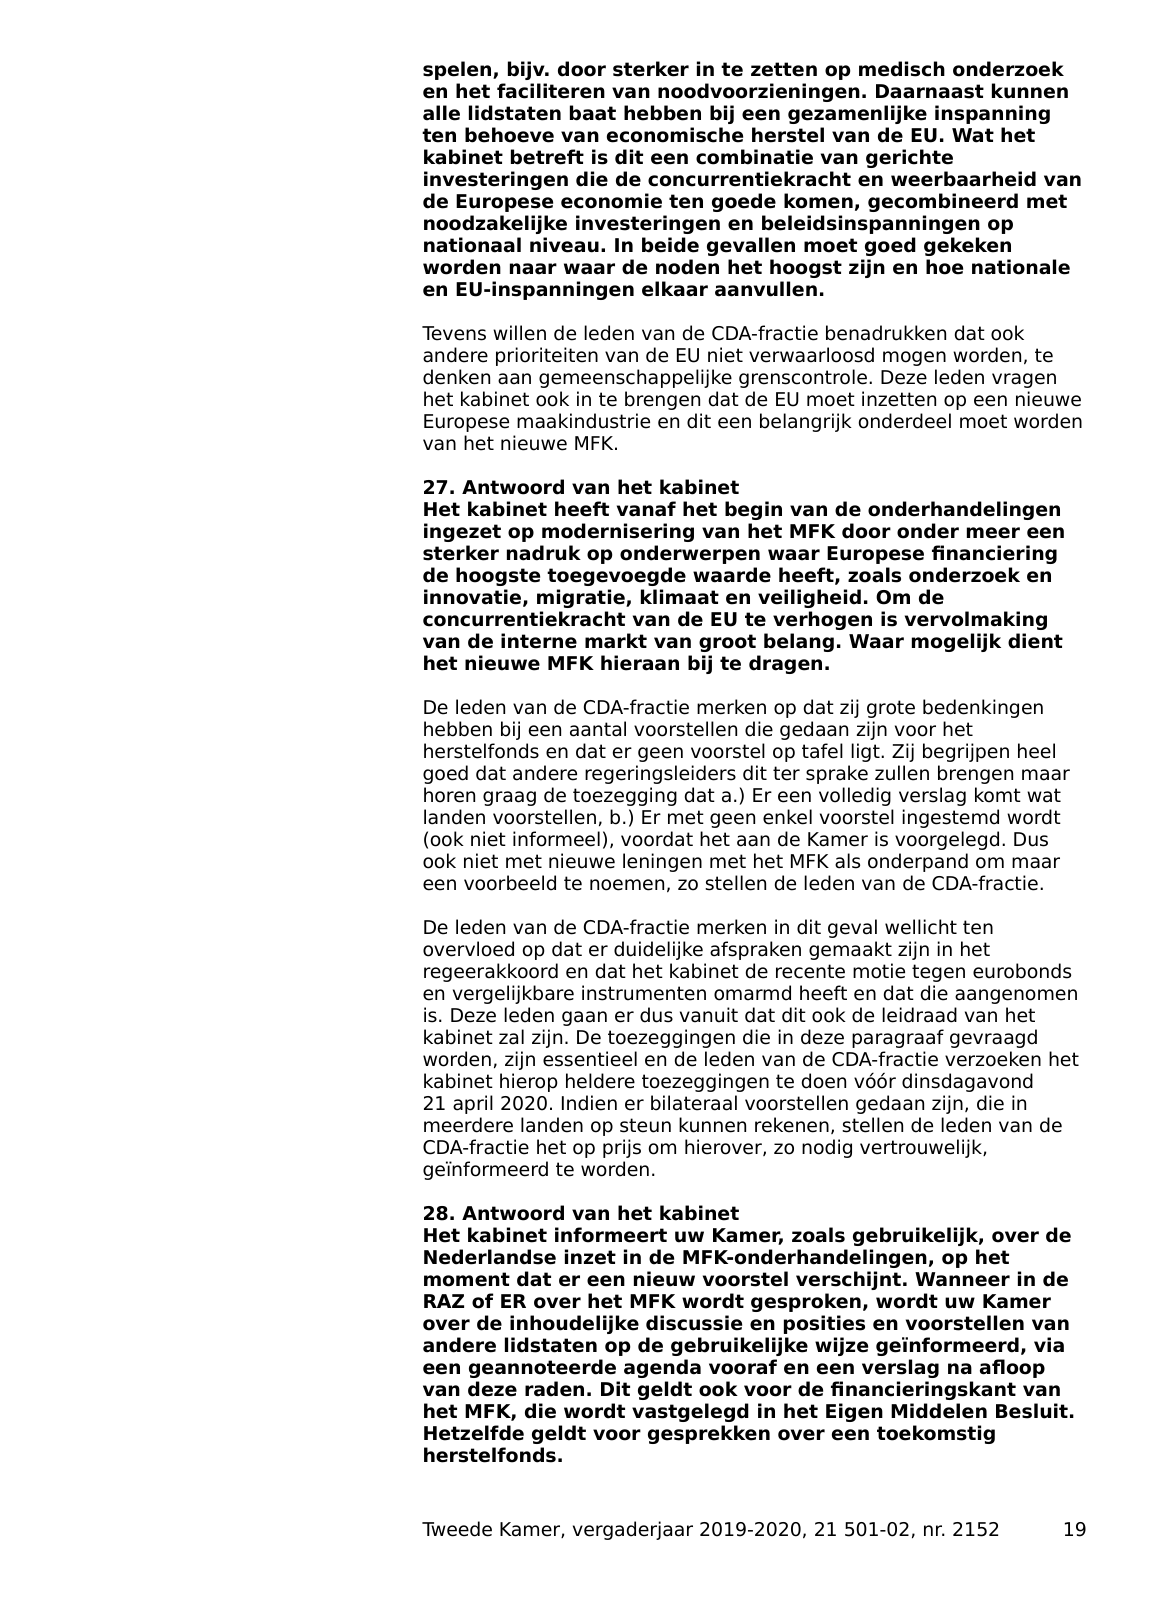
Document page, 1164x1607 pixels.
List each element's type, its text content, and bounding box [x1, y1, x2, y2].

text Tevens willen de leden van de CDA-fractie benadrukken dat ook andere prioriteiten van de EU niet verwaarloosd mogen worden, te denken aan gemeenschappelijke grenscontrole. Deze leden vragen het kabinet ook in te brengen dat de EU moet inzetten op een nieuwe Europese maakindustrie en dit een belangrijk onderdeel moet worden van het nieuwe MFK. [422, 323, 1087, 455]
text spelen, bijv. door sterker in te zetten op medisch onderzoek en het faciliteren van noodvoorzieningen. Daarnaast kunnen alle lidstaten baat hebben bij een gezamenlijke inspanning ten behoeve van economische herstel van de EU. Wat het kabinet betreft is dit een combinatie van gerichte investeringen die de concurrentiekracht en weerbaarheid van de Europese economie ten goede komen, gecombineerd met noodzakelijke investeringen en beleidsinspanningen op nationaal niveau. In beide gevallen moet goed gekeken worden naar waar de noden het hoogst zijn en hoe nationale en EU-inspanningen elkaar aanvullen. [422, 59, 1087, 301]
text 28. Antwoord van het kabinet [422, 1203, 1087, 1225]
text Het kabinet informeert uw Kamer, zoals gebruikelijk, over de Nederlandse inzet in de MFK-onderhandelingen, op het moment dat er een nieuw voorstel verschijnt. Wanneer in de RAZ of ER over het MFK wordt gesproken, wordt uw Kamer over de inhoudelijke discussie en posities en voorstellen van andere lidstaten op de gebruikelijke wijze geïnformeerd, via een geannoteerde agenda vooraf en een verslag na afloop van deze raden. Dit geldt ook voor de financieringskant van het MFK, die wordt vastgelegd in het Eigen Middelen Besluit. Hetzelfde geldt voor gesprekken over een toekomstig herstelfonds. [422, 1225, 1087, 1467]
text Het kabinet heeft vanaf het begin van de onderhandelingen ingezet op modernisering van het MFK door onder meer een sterker nadruk op onderwerpen waar Europese financiering de hoogste toegevoegde waarde heeft, zoals onderzoek en innovatie, migratie, klimaat en veiligheid. Om de concurrentiekracht van de EU te verhogen is vervolmaking van de interne markt van groot belang. Waar mogelijk dient het nieuwe MFK hieraan bij te dragen. [422, 499, 1087, 675]
text De leden van de CDA-fractie merken op dat zij grote bedenkingen hebben bij een aantal voorstellen die gedaan zijn voor het herstelfonds en dat er geen voorstel op tafel ligt. Zij begrijpen heel goed dat andere regeringsleiders dit ter sprake zullen brengen maar horen graag de toezegging dat a.) Er een volledig verslag komt wat landen voorstellen, b.) Er met geen enkel voorstel ingestemd wordt (ook niet informeel), voordat het aan de Kamer is voorgelegd. Dus ook niet met nieuwe leningen met het MFK als onderpand om maar een voorbeeld te noemen, zo stellen de leden van de CDA-fractie. [422, 697, 1087, 895]
text De leden van de CDA-fractie merken in dit geval wellicht ten overvloed op dat er duidelijke afspraken gemaakt zijn in het regeerakkoord en dat het kabinet de recente motie tegen eurobonds en vergelijkbare instrumenten omarmd heeft en dat die aangenomen is. Deze leden gaan er dus vanuit dat dit ook de leidraad van het kabinet zal zijn. De toezeggingen die in deze paragraaf gevraagd worden, zijn essentieel en de leden van de CDA-fractie verzoeken het kabinet hierop heldere toezeggingen te doen vóór dinsdagavond 21 april 2020. Indien er bilateraal voorstellen gedaan zijn, die in meerdere landen op steun kunnen rekenen, stellen de leden van de CDA-fractie het op prijs om hierover, zo nodig vertrouwelijk, geïnformeerd te worden. [422, 917, 1087, 1181]
text 27. Antwoord van het kabinet [422, 477, 1087, 499]
